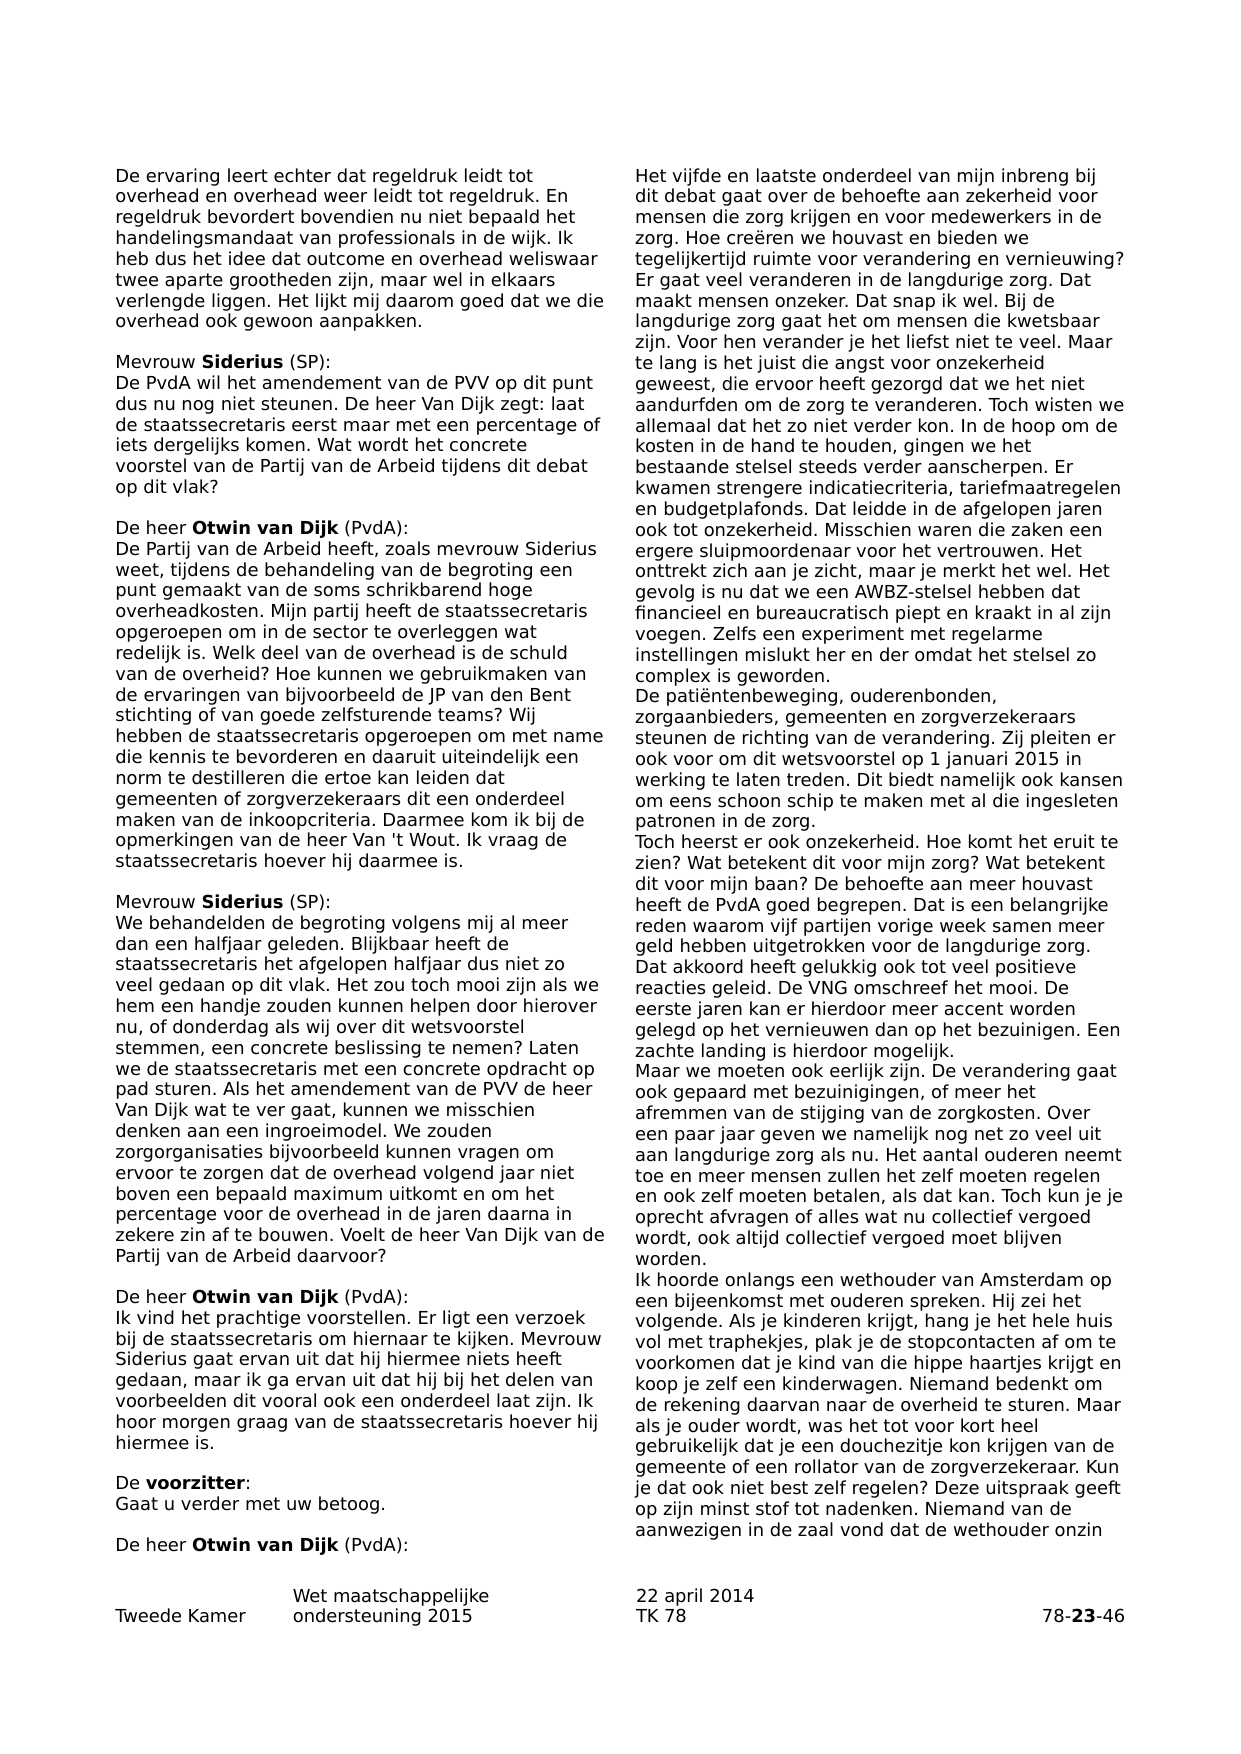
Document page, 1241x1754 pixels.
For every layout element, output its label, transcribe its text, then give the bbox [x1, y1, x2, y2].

text De patiëntenbeweging, ouderenbonden, zorgaanbieders, gemeenten en zorgverzekeraars steunen de richting van de verandering. Zij pleiten er ook voor om dit wetsvoorstel op 1 januari 2015 in werking te laten treden. Dit biedt namelijk ook kansen om eens schoon schip te maken met al die ingesleten patronen in de zorg. [635, 686, 1125, 832]
text De Partij van de Arbeid heeft, zoals mevrouw Siderius weet, tijdens de behandeling van de begroting een punt gemaakt van de soms schrikbarend hoge overheadkosten. Mijn partij heeft de staatssecretaris opgeroepen om in de sector te overleggen wat redelijk is. Welk deel van de overhead is de schuld van de overheid? Hoe kunnen we gebruikmaken van de ervaringen van bijvoorbeeld de JP van den Bent stichting of van goede zelfsturende teams? Wij hebben de staatssecretaris opgeroepen om met name die kennis te bevorderen en daaruit uiteindelijk een norm te destilleren die ertoe kan leiden dat gemeenten of zorgverzekeraars dit een onderdeel maken van de inkoopcriteria. Daarmee kom ik bij de opmerkingen van de heer Van 't Wout. Ik vraag de staatssecretaris hoever hij daarmee is. [115, 538, 605, 872]
text Gaat u verder met uw betoog. [115, 1494, 605, 1515]
text De PvdA wil het amendement van de PVV op dit punt dus nu nog niet steunen. De heer Van Dijk zegt: laat de staatssecretaris eerst maar met een percentage of iets dergelijks komen. Wat wordt het concrete voorstel van de Partij van de Arbeid tijdens dit debat op dit vlak? [115, 373, 605, 498]
text De heer Otwin van Dijk (PvdA): [115, 518, 605, 538]
text De voorzitter: [115, 1473, 605, 1494]
text Toch heerst er ook onzekerheid. Hoe komt het eruit te zien? Wat betekent dit voor mijn zorg? Wat betekent dit voor mijn baan? De behoefte aan meer houvast heeft de PvdA goed begrepen. Dat is een belangrijke reden waarom vijf partijen vorige week samen meer geld hebben uitgetrokken voor de langdurige zorg. Dat akkoord heeft gelukkig ook tot veel positieve reacties geleid. De VNG omschreef het mooi. De eerste jaren kan er hierdoor meer accent worden gelegd op het vernieuwen dan op het bezuinigen. Een zachte landing is hierdoor mogelijk. [635, 832, 1125, 1061]
text De heer Otwin van Dijk (PvdA): [115, 1287, 605, 1307]
text Mevrouw Siderius (SP): [115, 892, 605, 912]
text Maar we moeten ook eerlijk zijn. De verandering gaat ook gepaard met bezuinigingen, of meer het afremmen van de stijging van de zorgkosten. Over een paar jaar geven we namelijk nog net zo veel uit aan langdurige zorg als nu. Het aantal ouderen neemt toe en meer mensen zullen het zelf moeten regelen en ook zelf moeten betalen, als dat kan. Toch kun je je oprecht afvragen of alles wat nu collectief vergoed wordt, ook altijd collectief vergoed moet blijven worden. [635, 1061, 1125, 1269]
text Mevrouw Siderius (SP): [115, 352, 605, 373]
text Ik hoorde onlangs een wethouder van Amsterdam op een bijeenkomst met ouderen spreken. Hij zei het volgende. Als je kinderen krijgt, hang je het hele huis vol met traphekjes, plak je de stopcontacten af om te voorkomen dat je kind van die hippe haartjes krijgt en koop je zelf een kinderwagen. Niemand bedenkt om de rekening daarvan naar de overheid te sturen. Maar als je ouder wordt, was het tot voor kort heel gebruikelijk dat je een douchezitje kon krijgen van de gemeente of een rollator van de zorgverzekeraar. Kun je dat ook niet best zelf regelen? Deze uitspraak geeft op zijn minst stof tot nadenken. Niemand van de aanwezigen in de zaal vond dat de wethouder onzin [635, 1269, 1125, 1540]
text De ervaring leert echter dat regeldruk leidt tot overhead en overhead weer leidt tot regeldruk. En regeldruk bevordert bovendien nu niet bepaald het handelingsmandaat van professionals in de wijk. Ik heb dus het idee dat outcome en overhead weliswaar twee aparte grootheden zijn, maar wel in elkaars verlengde liggen. Het lijkt mij daarom goed dat we die overhead ook gewoon aanpakken. [115, 165, 605, 332]
text De heer Otwin van Dijk (PvdA): [115, 1535, 605, 1556]
text Ik vind het prachtige voorstellen. Er ligt een verzoek bij de staatssecretaris om hiernaar te kijken. Mevrouw Siderius gaat ervan uit dat hij hiermee niets heeft gedaan, maar ik ga ervan uit dat hij bij het delen van voorbeelden dit vooral ook een onderdeel laat zijn. Ik hoor morgen graag van de staatssecretaris hoever hij hiermee is. [115, 1307, 605, 1453]
text Het vijfde en laatste onderdeel van mijn inbreng bij dit debat gaat over de behoefte aan zekerheid voor mensen die zorg krijgen en voor medewerkers in de zorg. Hoe creëren we houvast en bieden we tegelijkertijd ruimte voor verandering en vernieuwing? Er gaat veel veranderen in de langdurige zorg. Dat maakt mensen onzeker. Dat snap ik wel. Bij de langdurige zorg gaat het om mensen die kwetsbaar zijn. Voor hen verander je het liefst niet te veel. Maar te lang is het juist die angst voor onzekerheid geweest, die ervoor heeft gezorgd dat we het niet aandurfden om de zorg te veranderen. Toch wisten we allemaal dat het zo niet verder kon. In de hoop om de kosten in de hand te houden, gingen we het bestaande stelsel steeds verder aanscherpen. Er kwamen strengere indicatiecriteria, tariefmaatregelen en budgetplafonds. Dat leidde in de afgelopen jaren ook tot onzekerheid. Misschien waren die zaken een ergere sluipmoordenaar voor het vertrouwen. Het onttrekt zich aan je zicht, maar je merkt het wel. Het gevolg is nu dat we een AWBZ-stelsel hebben dat financieel en bureaucratisch piept en kraakt in al zijn voegen. Zelfs een experiment met regelarme instellingen mislukt her en der omdat het stelsel zo complex is geworden. [635, 165, 1125, 686]
text We behandelden de begroting volgens mij al meer dan een halfjaar geleden. Blijkbaar heeft de staatssecretaris het afgelopen halfjaar dus niet zo veel gedaan op dit vlak. Het zou toch mooi zijn als we hem een handje zouden kunnen helpen door hierover nu, of donderdag als wij over dit wetsvoorstel stemmen, een concrete beslissing te nemen? Laten we de staatssecretaris met een concrete opdracht op pad sturen. Als het amendement van de PVV de heer Van Dijk wat te ver gaat, kunnen we misschien denken aan een ingroeimodel. We zouden zorgorganisaties bijvoorbeeld kunnen vragen om ervoor te zorgen dat de overhead volgend jaar niet boven een bepaald maximum uitkomt en om het percentage voor de overhead in de jaren daarna in zekere zin af te bouwen. Voelt de heer Van Dijk van de Partij van de Arbeid daarvoor? [115, 912, 605, 1267]
